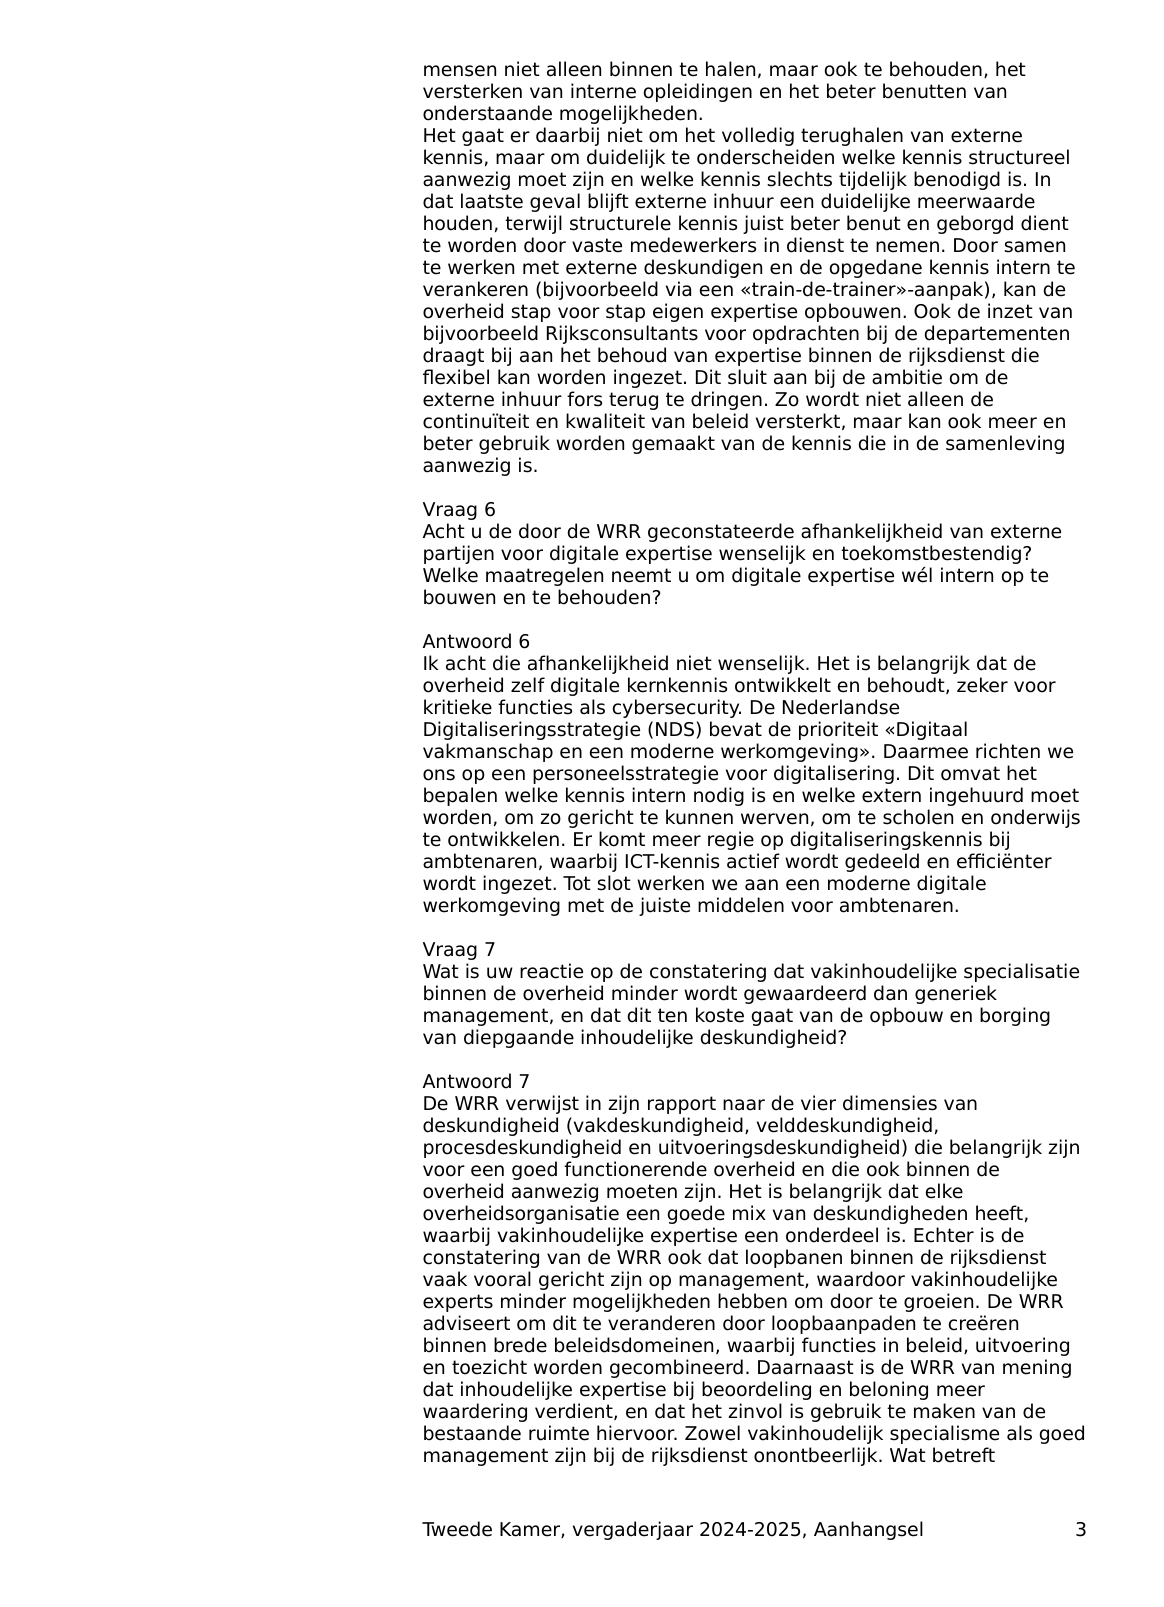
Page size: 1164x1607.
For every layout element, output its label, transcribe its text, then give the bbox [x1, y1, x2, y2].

text De WRR verwijst in zijn rapport naar de vier dimensies van deskundigheid (vakdeskundigheid, velddeskundigheid, procesdeskundigheid en uitvoeringsdeskundigheid) die belangrijk zijn voor een goed functionerende overheid en die ook binnen de overheid aanwezig moeten zijn. Het is belangrijk dat elke overheidsorganisatie een goede mix van deskundigheden heeft, waarbij vakinhoudelijke expertise een onderdeel is. Echter is de constatering van de WRR ook dat loopbanen binnen de rijksdienst vaak vooral gericht zijn op management, waardoor vakinhoudelijke experts minder mogelijkheden hebben om door te groeien. De WRR adviseert om dit te veranderen door loopbaanpaden te creëren binnen brede beleidsdomeinen, waarbij functies in beleid, uitvoering en toezicht worden gecombineerd. Daarnaast is de WRR van mening dat inhoudelijke expertise bij beoordeling en beloning meer waardering verdient, en dat het zinvol is gebruik te maken van de bestaande ruimte hiervoor. Zowel vakinhoudelijk specialisme als goed management zijn bij de rijksdienst onontbeerlijk. Wat betreft [422, 1093, 1087, 1467]
text Acht u de door de WRR geconstateerde afhankelijkheid van externe partijen voor digitale expertise wenselijk en toekomstbestendig? Welke maatregelen neemt u om digitale expertise wél intern op te bouwen en te behouden? [422, 521, 1087, 609]
text Vraag 6 [422, 499, 1087, 521]
text Ik acht die afhankelijkheid niet wenselijk. Het is belangrijk dat de overheid zelf digitale kernkennis ontwikkelt en behoudt, zeker voor kritieke functies als cybersecurity. De Nederlandse Digitaliseringsstrategie (NDS) bevat de prioriteit «Digitaal vakmanschap en een moderne werkomgeving». Daarmee richten we ons op een personeelsstrategie voor digitalisering. Dit omvat het bepalen welke kennis intern nodig is en welke extern ingehuurd moet worden, om zo gericht te kunnen werven, om te scholen en onderwijs te ontwikkelen. Er komt meer regie op digitaliseringskennis bij ambtenaren, waarbij ICT-kennis actief wordt gedeeld en efficiënter wordt ingezet. Tot slot werken we aan een moderne digitale werkomgeving met de juiste middelen voor ambtenaren. [422, 653, 1087, 917]
text Vraag 7 [422, 939, 1087, 961]
text Wat is uw reactie op de constatering dat vakinhoudelijke specialisatie binnen de overheid minder wordt gewaardeerd dan generiek management, en dat dit ten koste gaat van de opbouw en borging van diepgaande inhoudelijke deskundigheid? [422, 961, 1087, 1049]
text Het gaat er daarbij niet om het volledig terughalen van externe kennis, maar om duidelijk te onderscheiden welke kennis structureel aanwezig moet zijn en welke kennis slechts tijdelijk benodigd is. In dat laatste geval blijft externe inhuur een duidelijke meerwaarde houden, terwijl structurele kennis juist beter benut en geborgd dient te worden door vaste medewerkers in dienst te nemen. Door samen te werken met externe deskundigen en de opgedane kennis intern te verankeren (bijvoorbeeld via een «train-de-trainer»-aanpak), kan de overheid stap voor stap eigen expertise opbouwen. Ook de inzet van bijvoorbeeld Rijksconsultants voor opdrachten bij de departementen draagt bij aan het behoud van expertise binnen de rijksdienst die flexibel kan worden ingezet. Dit sluit aan bij de ambitie om de externe inhuur fors terug te dringen. Zo wordt niet alleen de continuïteit en kwaliteit van beleid versterkt, maar kan ook meer en beter gebruik worden gemaakt van de kennis die in de samenleving aanwezig is. [422, 125, 1087, 477]
text Antwoord 6 [422, 631, 1087, 653]
text mensen niet alleen binnen te halen, maar ook te behouden, het versterken van interne opleidingen en het beter benutten van onderstaande mogelijkheden. [422, 59, 1087, 125]
text Antwoord 7 [422, 1071, 1087, 1093]
